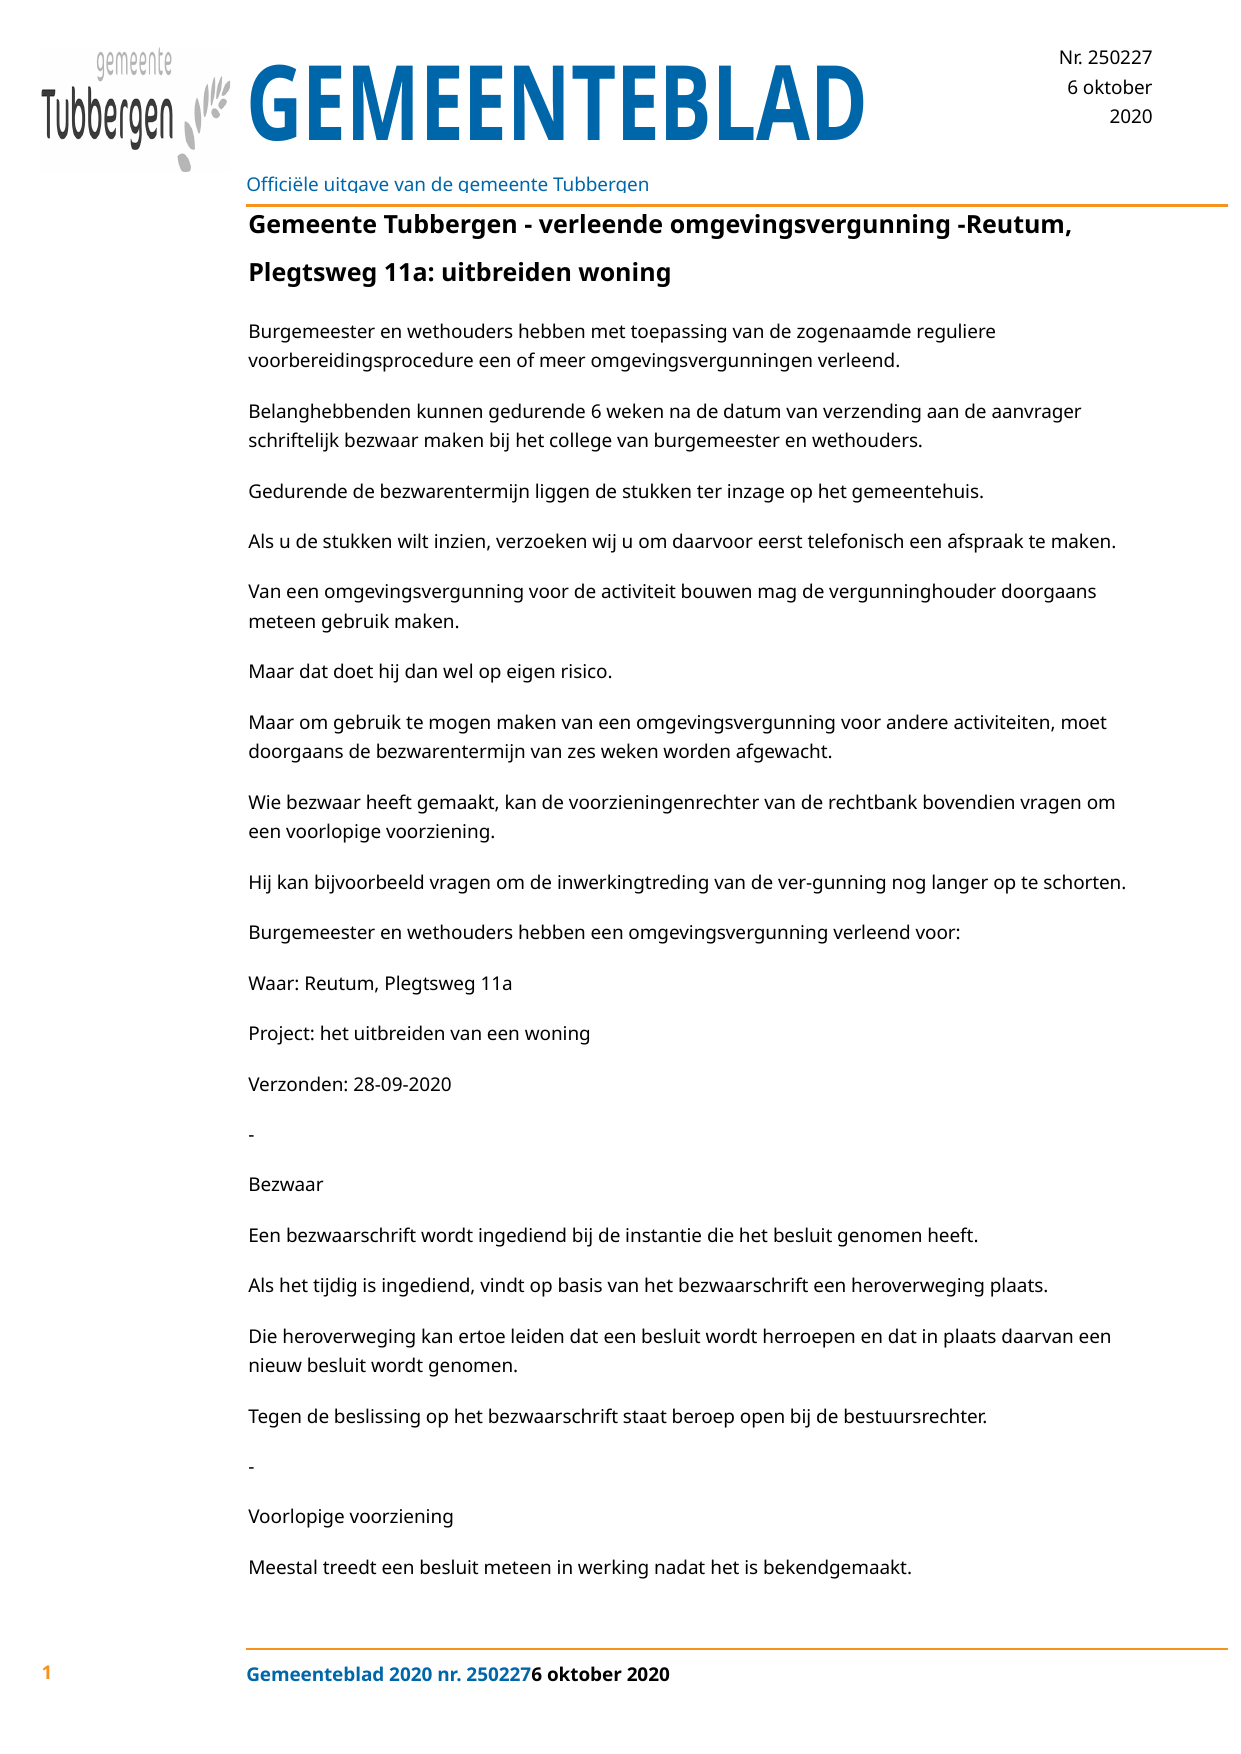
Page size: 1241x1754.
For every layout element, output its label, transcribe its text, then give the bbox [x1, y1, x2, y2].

text Meestal treedt een besluit meteen in werking nadat het is bekendgemaakt. [248, 1554, 1152, 1580]
text Die heroverweging kan ertoe leiden dat een besluit wordt herroepen en dat in plaats daarvan een nieuw besluit wordt genomen. [248, 1323, 1152, 1378]
text Als u de stukken wilt inzien, verzoeken wij u om daarvoor eerst telefonisch een afspraak te maken. [248, 528, 1152, 554]
text Een bezwaarschrift wordt ingediend bij de instantie die het besluit genomen heeft. [248, 1222, 1152, 1248]
text Wie bezwaar heeft gemaakt, kan de voorzieningenrechter van de rechtbank bovendien vragen om een voorlopige voorziening. [248, 789, 1152, 844]
text Van een omgevingsvergunning voor de activiteit bouwen mag de vergunninghouder doorgaans meteen gebruik maken. [248, 579, 1152, 634]
text Als het tijdig is ingediend, vindt op basis van het bezwaarschrift een heroverweging plaats. [248, 1272, 1152, 1298]
text Voorlopige voorziening [248, 1504, 1152, 1529]
picture [41, 47, 231, 172]
text Burgemeester en wethouders hebben met toepassing van de zogenaamde reguliere voorbereidingsprocedure een of meer omgevingsvergunningen verleend. [248, 318, 1152, 373]
text Waar: Reutum, Plegtsweg 11a [248, 970, 1152, 996]
text Gedurende de bezwarentermijn liggen de stukken ter inzage op het gemeentehuis. [248, 478, 1152, 504]
text Belanghebbenden kunnen gedurende 6 weken na de datum van verzending aan de aanvrager schriftelijk bezwaar maken bij het college van burgemeester en wethouders. [248, 398, 1152, 453]
text Hij kan bijvoorbeeld vragen om de inwerkingtreding van de ver-gunning nog langer op te schorten. [248, 869, 1152, 895]
text Burgemeester en wethouders hebben een omgevingsvergunning verleend voor: [248, 919, 1152, 945]
text - [248, 1121, 1152, 1147]
text - [248, 1453, 1152, 1479]
text Maar om gebruik te mogen maken van een omgevingsvergunning voor andere activiteiten, moet doorgaans de bezwarentermijn van zes weken worden afgewacht. [248, 709, 1152, 764]
text Bezwaar [248, 1172, 1152, 1197]
text Maar dat doet hij dan wel op eigen risico. [248, 659, 1152, 684]
text Gemeente Tubbergen - verleende omgevingsvergunning -Reutum, Plegtsweg 11a: uitbreiden woning [248, 207, 1152, 288]
text Project: het uitbreiden van een woning [248, 1020, 1152, 1046]
text Tegen de beslissing op het bezwaarschrift staat beroep open bij de bestuursrechter. [248, 1403, 1152, 1429]
text Verzonden: 28-09-2020 [248, 1071, 1152, 1097]
